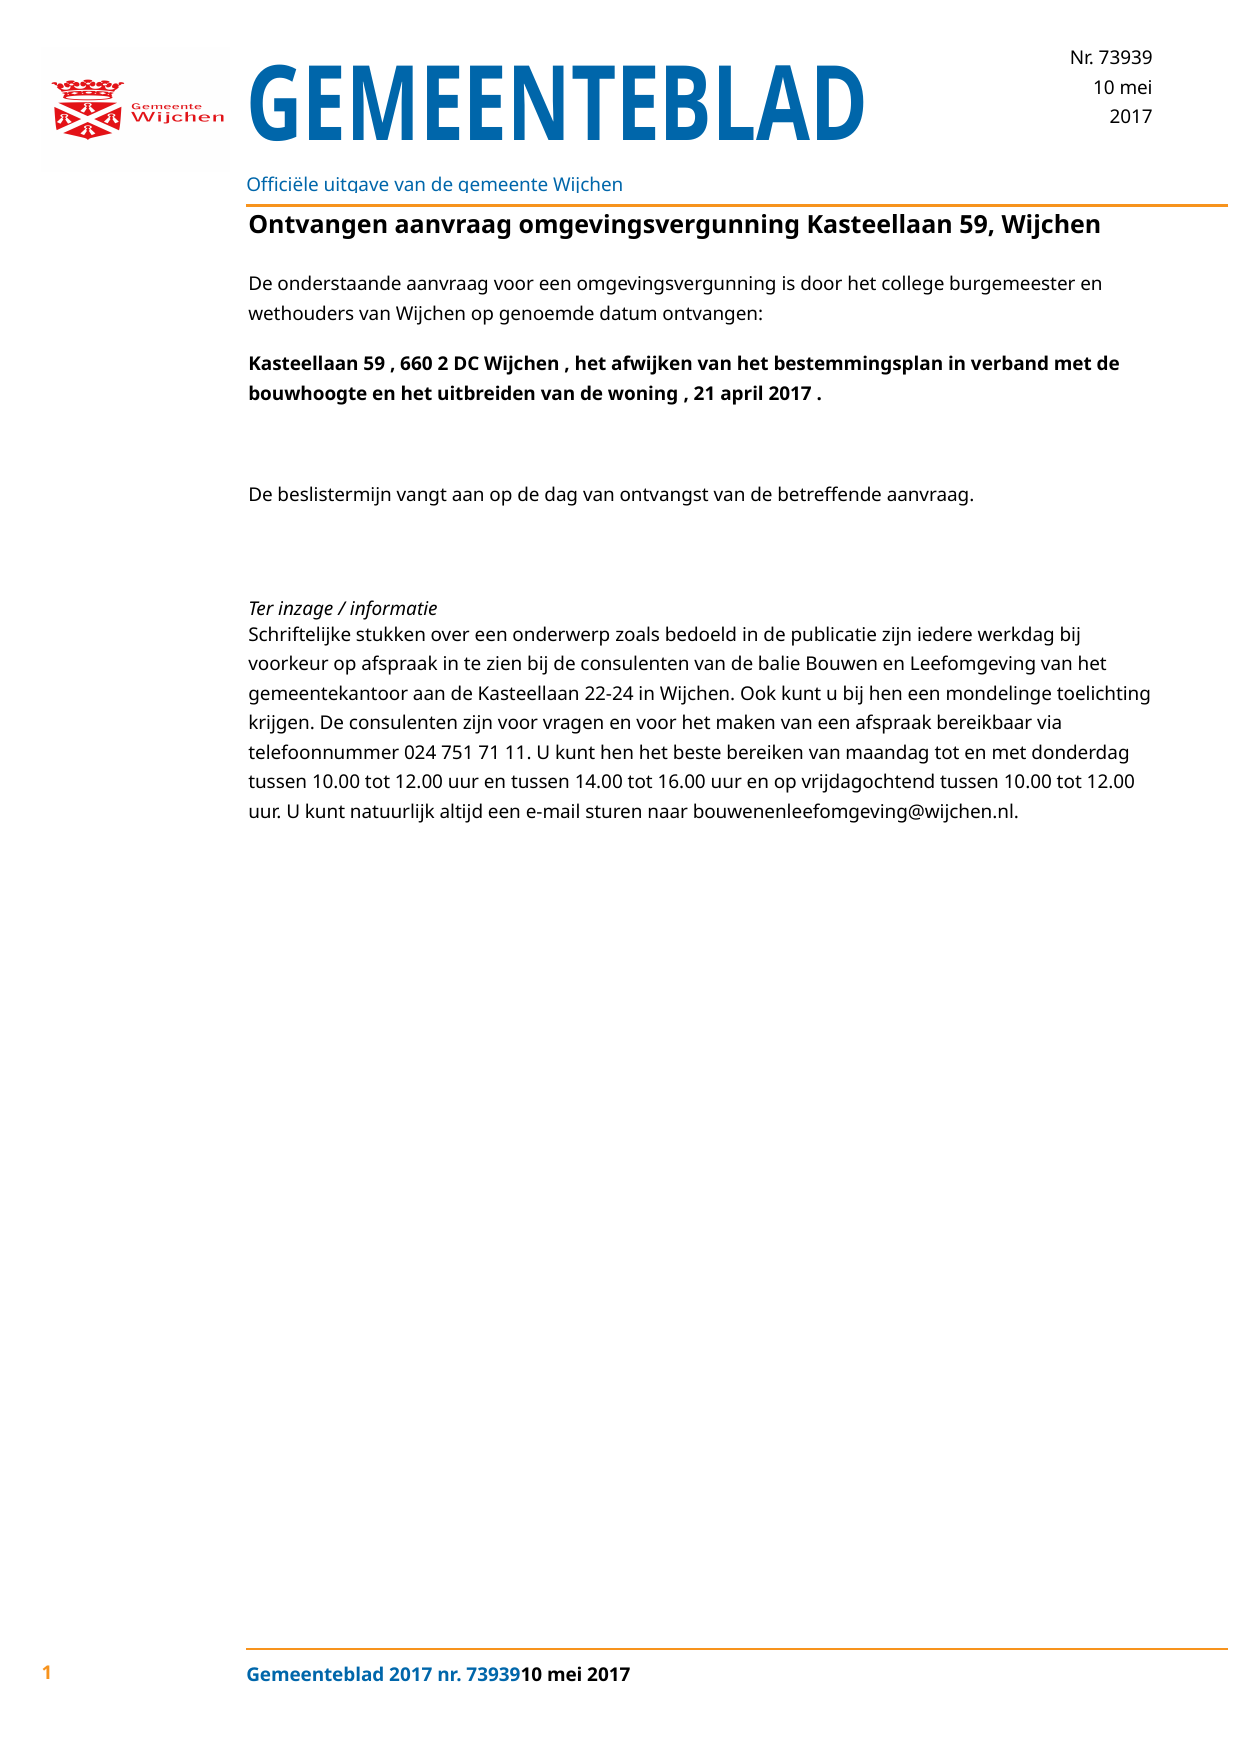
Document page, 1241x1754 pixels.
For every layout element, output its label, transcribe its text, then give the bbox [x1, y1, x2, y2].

text De onderstaande aanvraag voor een omgevingsvergunning is door het college burgemeester en wethouders van Wijchen op genoemde datum ontvangen: [248, 270, 1152, 326]
picture [41, 47, 231, 172]
text Ontvangen aanvraag omgevingsvergunning Kasteellaan 59, Wijchen [248, 207, 1152, 241]
text Schriftelijke stukken over een onderwerp zoals bedoeld in de publicatie zijn iedere werkdag bij voorkeur op afspraak in te zien bij de consulenten van de balie Bouwen en Leefomgeving van het gemeentekantoor aan de Kasteellaan 22-24 in Wijchen. Ook kunt u bij hen een mondelinge toelichting krijgen. De consulenten zijn voor vragen en voor het maken van een afspraak bereikbaar via telefoonnummer 024 751 71 11. U kunt hen het beste bereiken van maandag tot en met donderdag tussen 10.00 tot 12.00 uur en tussen 14.00 tot 16.00 uur en op vrijdagochtend tussen 10.00 tot 12.00 uur. U kunt natuurlijk altijd een e-mail sturen naar bouwenenleefomgeving@wijchen.nl. [248, 621, 1152, 824]
text Kasteellaan 59 , 660 2 DC Wijchen , het afwijken van het bestemmingsplan in verband met de bouwhoogte en het uitbreiden van de woning , 21 april 2017 . [248, 350, 1152, 406]
text Ter inzage / informatie [248, 595, 1152, 621]
text De beslistermijn vangt aan op de dag van ontvangst van de betreffende aanvraag. [248, 481, 1152, 506]
